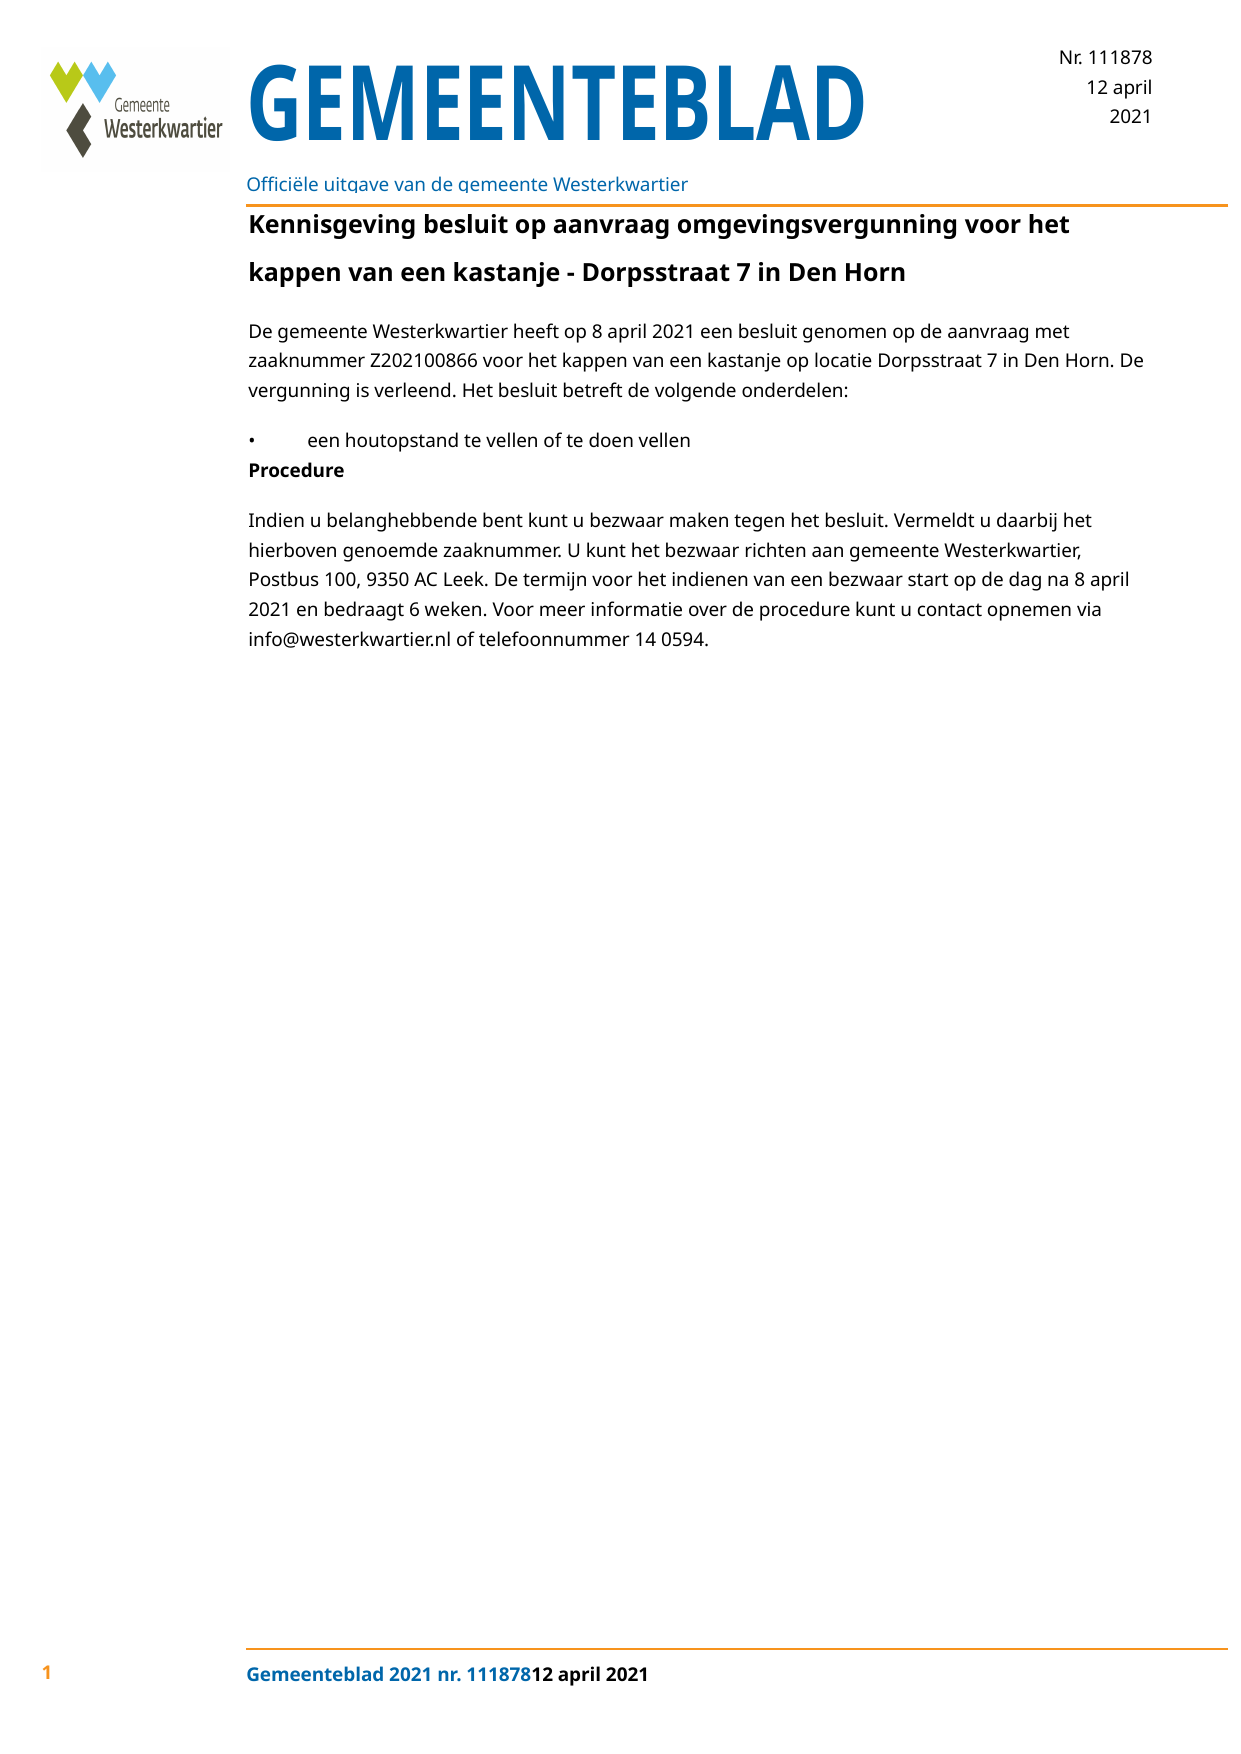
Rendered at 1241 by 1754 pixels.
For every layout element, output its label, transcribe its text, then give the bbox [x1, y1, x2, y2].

text Indien u belanghebbende bent kunt u bezwaar maken tegen het besluit. Vermeldt u daarbij het hierboven genoemde zaaknummer. U kunt het bezwaar richten aan gemeente Westerkwartier, Postbus 100, 9350 AC Leek. De termijn voor het indienen van een bezwaar start op de dag na 8 april 2021 en bedraagt 6 weken. Voor meer informatie over de procedure kunt u contact opnemen via info@westerkwartier.nl of telefoonnummer 14 0594. [248, 507, 1152, 652]
text Kennisgeving besluit op aanvraag omgevingsvergunning voor het kappen van een kastanje - Dorpsstraat 7 in Den Horn [248, 207, 1152, 288]
picture [41, 47, 231, 172]
list een houtopstand te vellen of te doen vellen [248, 427, 1152, 453]
text Procedure [248, 457, 1152, 483]
text De gemeente Westerkwartier heeft op 8 april 2021 een besluit genomen op de aanvraag met zaaknummer Z202100866 voor het kappen van een kastanje op locatie Dorpsstraat 7 in Den Horn. De vergunning is verleend. Het besluit betreft de volgende onderdelen: [248, 318, 1152, 403]
